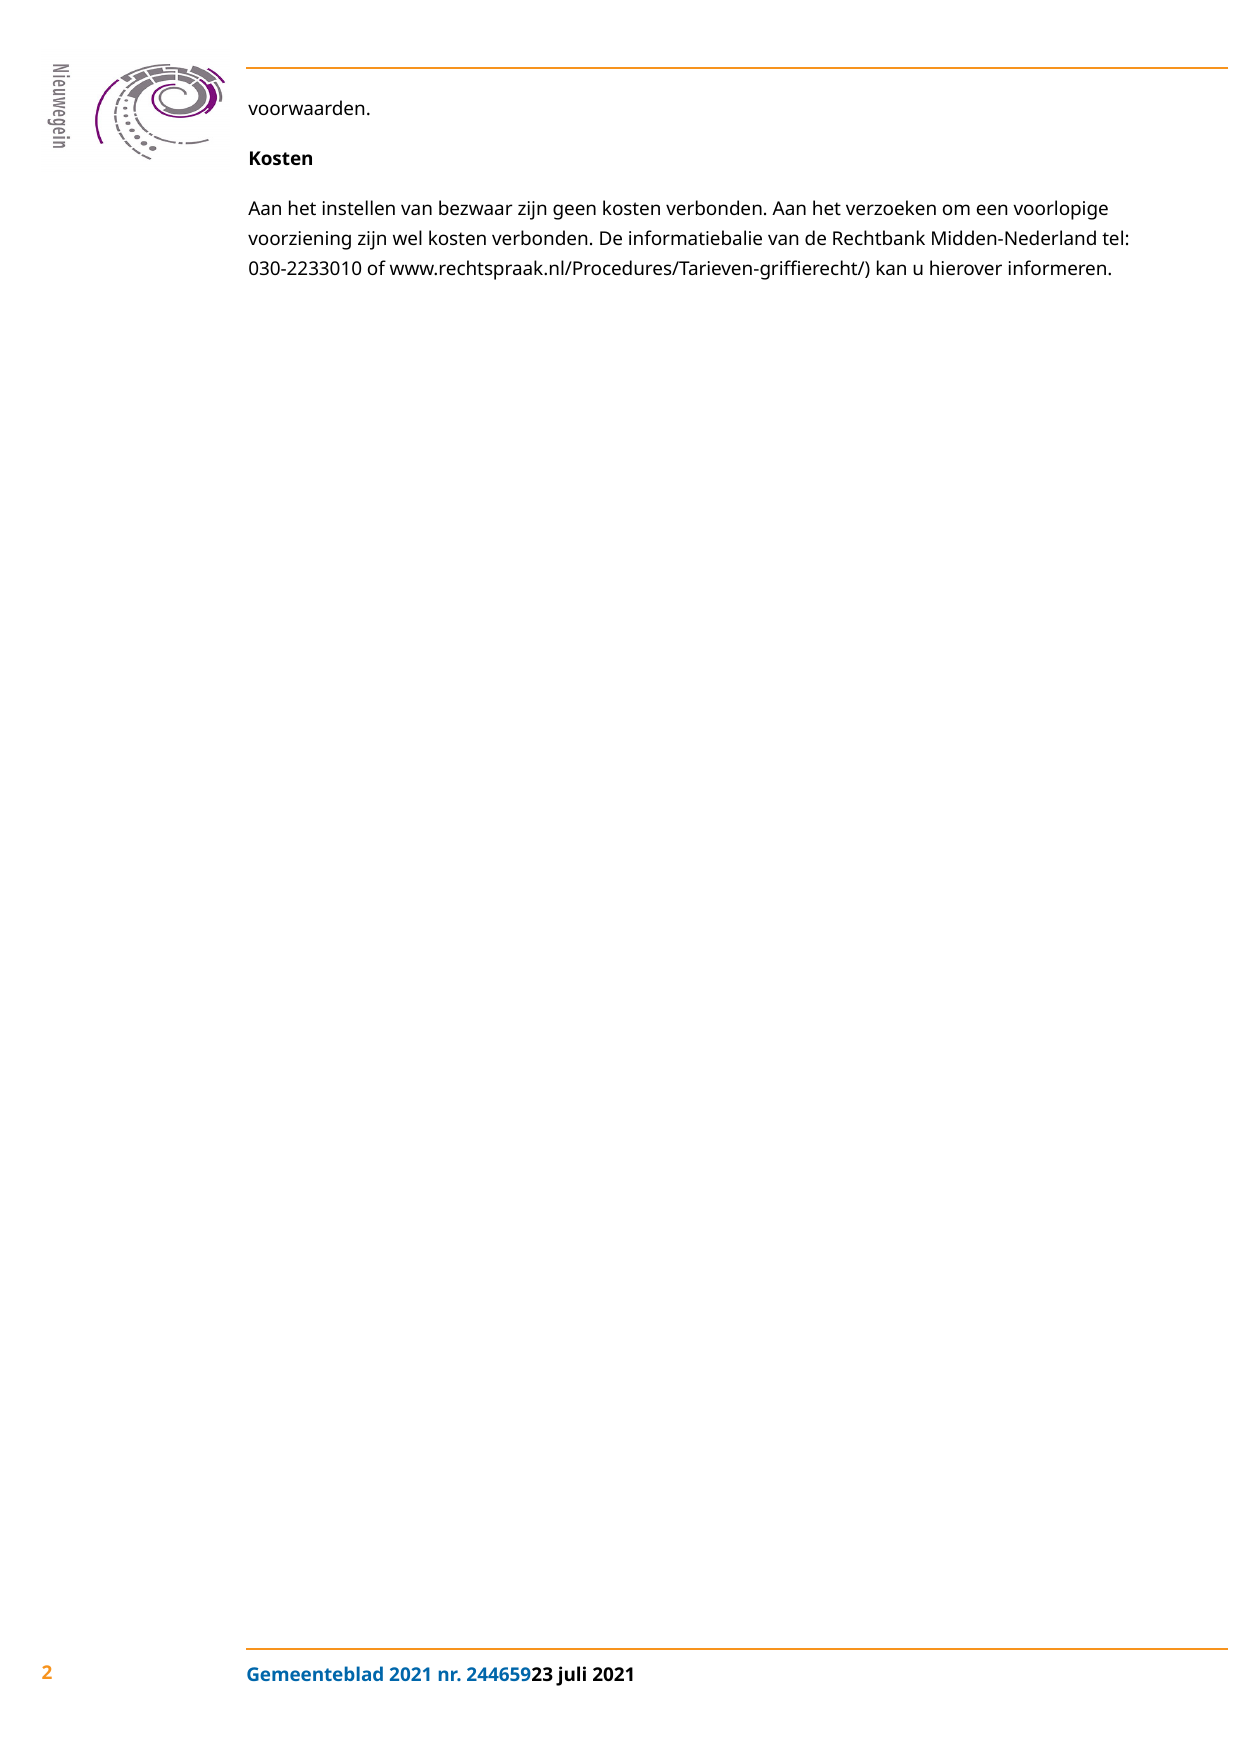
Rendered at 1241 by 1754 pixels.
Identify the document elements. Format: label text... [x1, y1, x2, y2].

text Aan het instellen van bezwaar zijn geen kosten verbonden. Aan het verzoeken om een voorlopige voorziening zijn wel kosten verbonden. De informatiebalie van de Rechtbank Midden-Nederland tel: 030-2233010 of www.rechtspraak.nl/Procedures/Tarieven-griffierecht/) kan u hierover informeren. [248, 196, 1152, 281]
text Kosten [248, 145, 1152, 171]
picture [41, 47, 231, 172]
text voorwaarden. [248, 95, 1152, 121]
